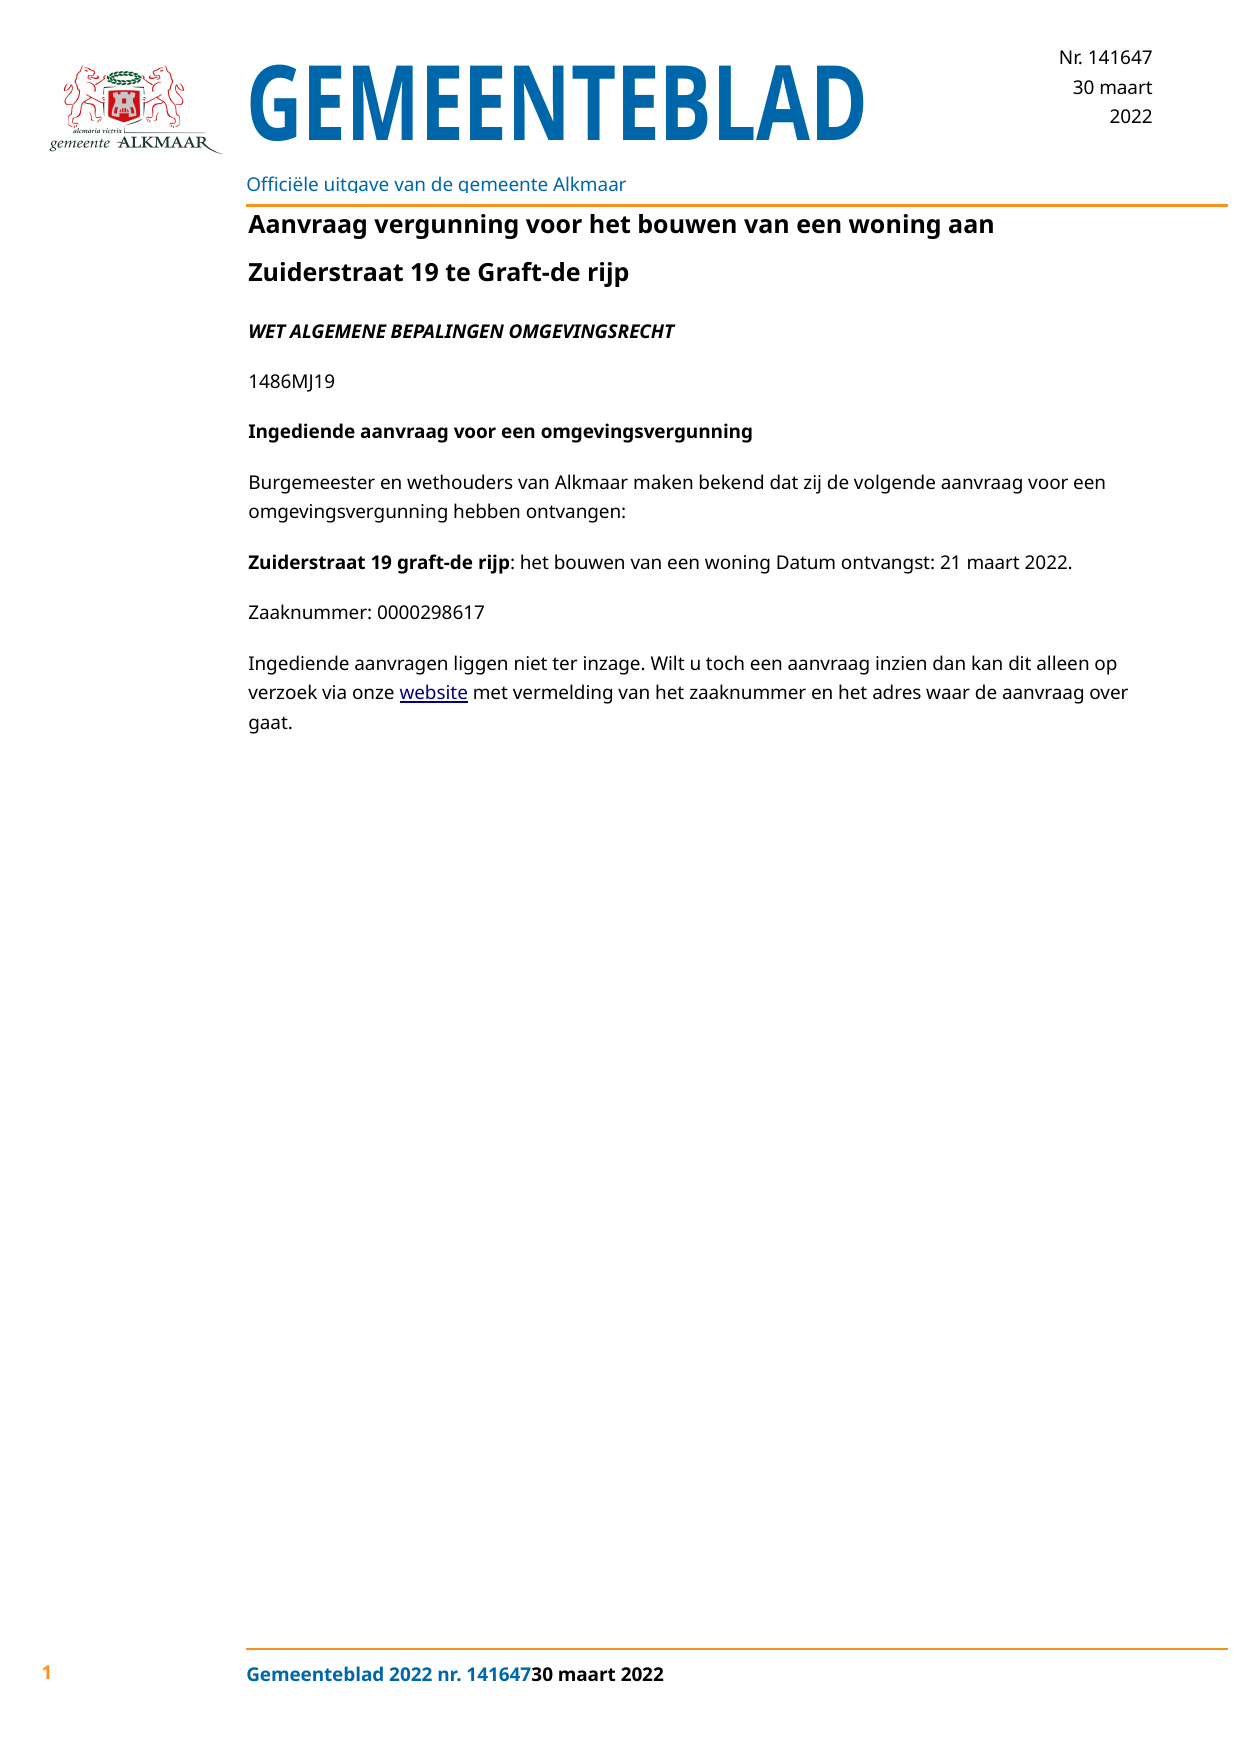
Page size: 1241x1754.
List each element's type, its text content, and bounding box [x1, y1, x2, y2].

picture [41, 47, 231, 172]
text 1486MJ19 [248, 368, 1152, 394]
text Aanvraag vergunning voor het bouwen van een woning aan Zuiderstraat 19 te Graft-de rijp [248, 207, 1152, 288]
text Burgemeester en wethouders van Alkmaar maken bekend dat zij de volgende aanvraag voor een omgevingsvergunning hebben ontvangen: [248, 469, 1152, 524]
text Zaaknummer: 0000298617 [248, 599, 1152, 625]
text Ingediende aanvragen liggen niet ter inzage. Wilt u toch een aanvraag inzien dan kan dit alleen op verzoek via onze website met vermelding van het zaaknummer en het adres waar de aanvraag over gaat. [248, 650, 1152, 735]
text WET ALGEMENE BEPALINGEN OMGEVINGSRECHT [248, 318, 1152, 344]
text Zuiderstraat 19 graft-de rijp: het bouwen van een woning Datum ontvangst: 21 maart 2022. [248, 549, 1152, 575]
text Ingediende aanvraag voor een omgevingsvergunning [248, 419, 1152, 444]
